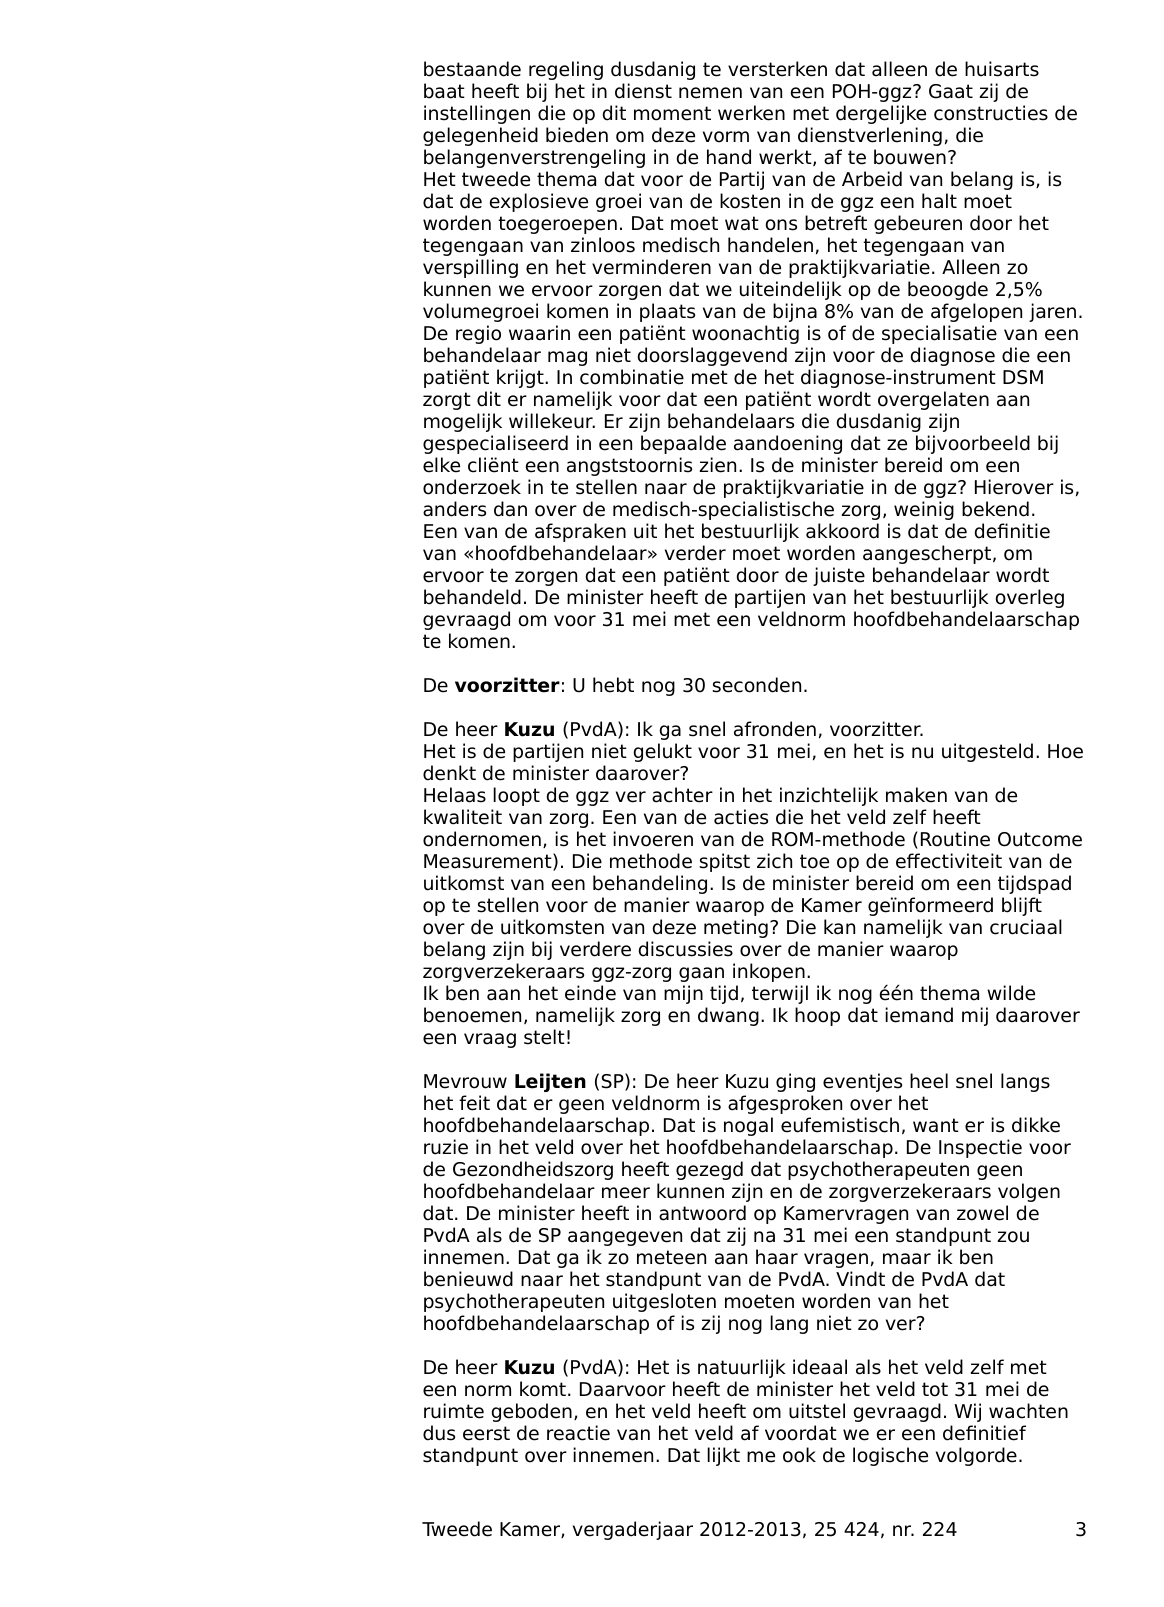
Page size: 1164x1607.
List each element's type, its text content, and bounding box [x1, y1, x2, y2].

text De heer Kuzu (PvdA): Het is natuurlijk ideaal als het veld zelf met een norm komt. Daarvoor heeft de minister het veld tot 31 mei de ruimte geboden, en het veld heeft om uitstel gevraagd. Wij wachten dus eerst de reactie van het veld af voordat we er een definitief standpunt over innemen. Dat lijkt me ook de logische volgorde. [422, 1357, 1087, 1467]
text De voorzitter: U hebt nog 30 seconden. [422, 675, 1087, 697]
text Het is de partijen niet gelukt voor 31 mei, en het is nu uitgesteld. Hoe denkt de minister daarover? [422, 741, 1087, 785]
text bestaande regeling dusdanig te versterken dat alleen de huisarts baat heeft bij het in dienst nemen van een POH-ggz? Gaat zij de instellingen die op dit moment werken met dergelijke constructies de gelegenheid bieden om deze vorm van dienstverlening, die belangenverstrengeling in de hand werkt, af te bouwen? [422, 59, 1087, 169]
text De heer Kuzu (PvdA): Ik ga snel afronden, voorzitter. [422, 719, 1087, 741]
text Helaas loopt de ggz ver achter in het inzichtelijk maken van de kwaliteit van zorg. Een van de acties die het veld zelf heeft ondernomen, is het invoeren van de ROM-methode (Routine Outcome Measurement). Die methode spitst zich toe op de effectiviteit van de uitkomst van een behandeling. Is de minister bereid om een tijdspad op te stellen voor de manier waarop de Kamer geïnformeerd blijft over de uitkomsten van deze meting? Die kan namelijk van cruciaal belang zijn bij verdere discussies over de manier waarop zorgverzekeraars ggz-zorg gaan inkopen. [422, 785, 1087, 983]
text Ik ben aan het einde van mijn tijd, terwijl ik nog één thema wilde benoemen, namelijk zorg en dwang. Ik hoop dat iemand mij daarover een vraag stelt! [422, 983, 1087, 1048]
text Een van de afspraken uit het bestuurlijk akkoord is dat de definitie van «hoofdbehandelaar» verder moet worden aangescherpt, om ervoor te zorgen dat een patiënt door de juiste behandelaar wordt behandeld. De minister heeft de partijen van het bestuurlijk overleg gevraagd om voor 31 mei met een veldnorm hoofdbehandelaarschap te komen. [422, 521, 1087, 652]
text Het tweede thema dat voor de Partij van de Arbeid van belang is, is dat de explosieve groei van de kosten in de ggz een halt moet worden toegeroepen. Dat moet wat ons betreft gebeuren door het tegengaan van zinloos medisch handelen, het tegengaan van verspilling en het verminderen van de praktijkvariatie. Alleen zo kunnen we ervoor zorgen dat we uiteindelijk op de beoogde 2,5% volumegroei komen in plaats van de bijna 8% van de afgelopen jaren. De regio waarin een patiënt woonachtig is of de specialisatie van een behandelaar mag niet doorslaggevend zijn voor de diagnose die een patiënt krijgt. In combinatie met de het diagnose-instrument DSM zorgt dit er namelijk voor dat een patiënt wordt overgelaten aan mogelijk willekeur. Er zijn behandelaars die dusdanig zijn gespecialiseerd in een bepaalde aandoening dat ze bijvoorbeeld bij elke cliënt een angststoornis zien. Is de minister bereid om een onderzoek in te stellen naar de praktijkvariatie in de ggz? Hierover is, anders dan over de medisch-specialistische zorg, weinig bekend. [422, 169, 1087, 521]
text Mevrouw Leijten (SP): De heer Kuzu ging eventjes heel snel langs het feit dat er geen veldnorm is afgesproken over het hoofdbehandelaarschap. Dat is nogal eufemistisch, want er is dikke ruzie in het veld over het hoofdbehandelaarschap. De Inspectie voor de Gezondheidszorg heeft gezegd dat psychotherapeuten geen hoofdbehandelaar meer kunnen zijn en de zorgverzekeraars volgen dat. De minister heeft in antwoord op Kamervragen van zowel de PvdA als de SP aangegeven dat zij na 31 mei een standpunt zou innemen. Dat ga ik zo meteen aan haar vragen, maar ik ben benieuwd naar het standpunt van de PvdA. Vindt de PvdA dat psychotherapeuten uitgesloten moeten worden van het hoofdbehandelaarschap of is zij nog lang niet zo ver? [422, 1071, 1087, 1334]
